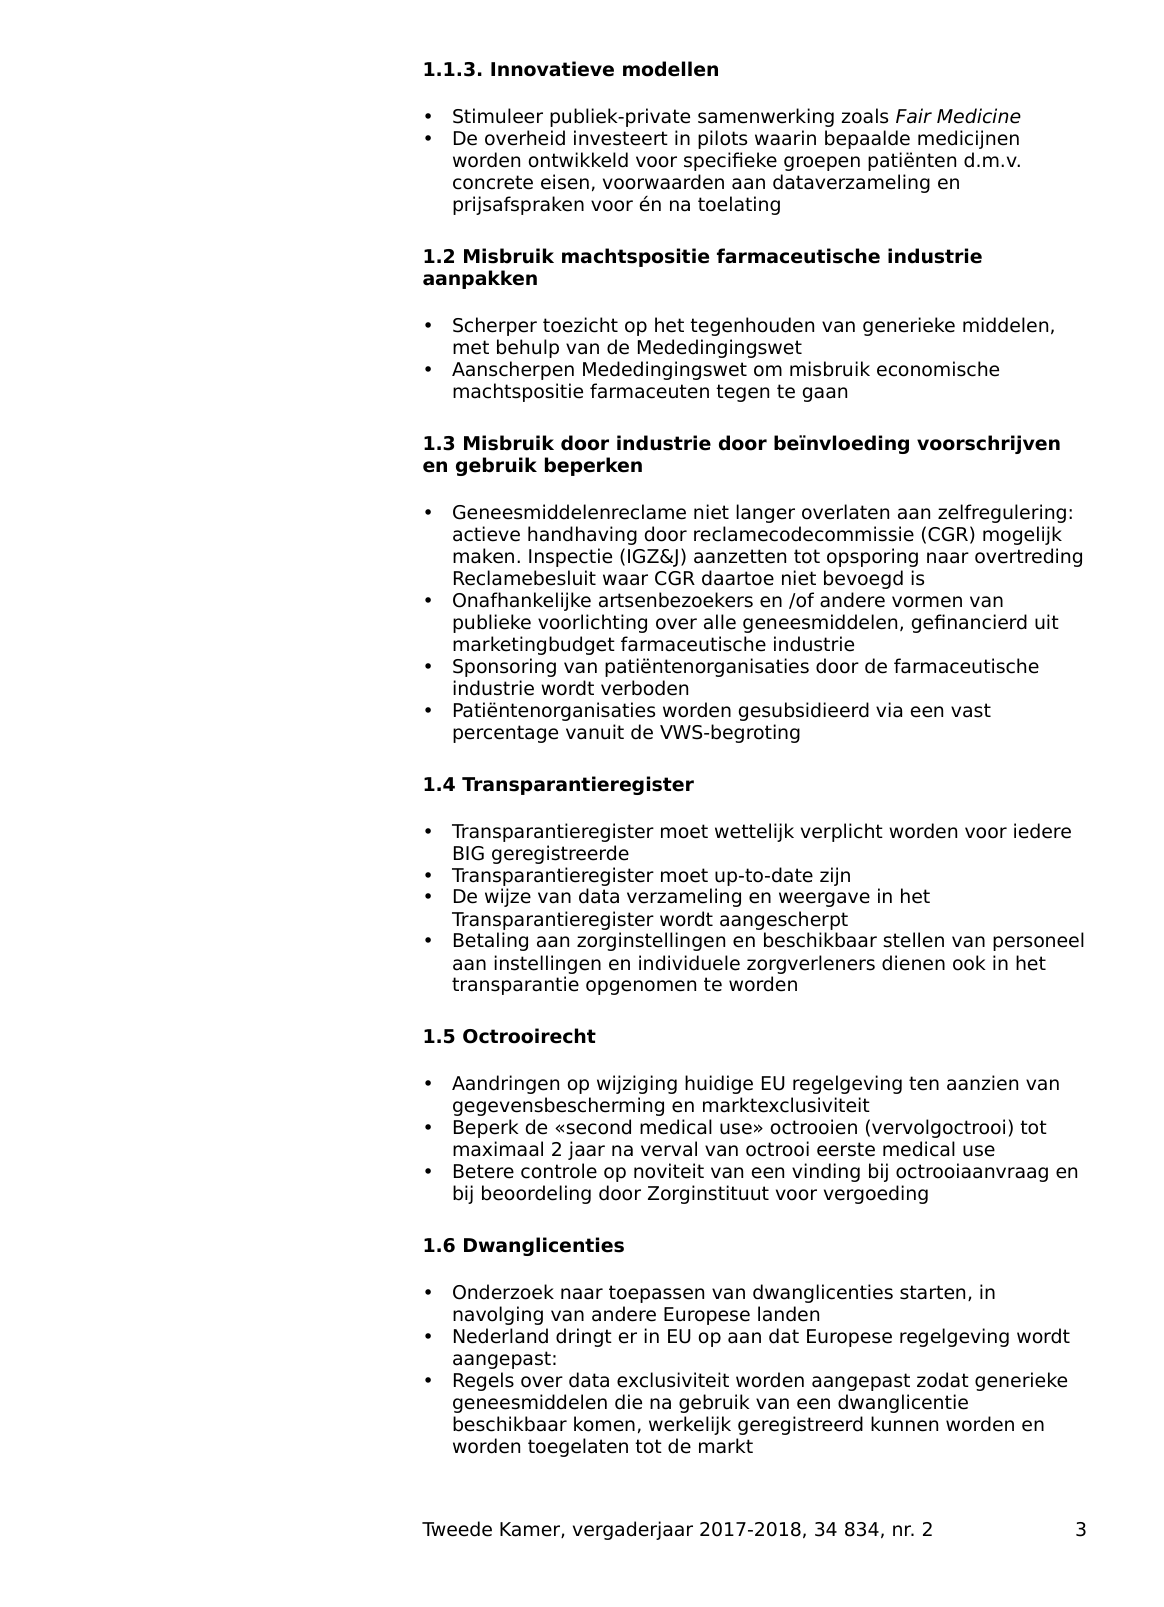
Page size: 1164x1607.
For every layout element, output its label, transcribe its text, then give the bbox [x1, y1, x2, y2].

text • Nederland dringt er in EU op aan dat Europese regelgeving wordt aangepast: [422, 1326, 1087, 1370]
text • Betaling aan zorginstellingen en beschikbaar stellen van personeel aan instellingen en individuele zorgverleners dienen ook in het transparantie opgenomen te worden [422, 930, 1087, 996]
text • Scherper toezicht op het tegenhouden van generieke middelen, met behulp van de Mededingingswet [422, 315, 1087, 359]
text • Regels over data exclusiviteit worden aangepast zodat generieke geneesmiddelen die na gebruik van een dwanglicentie beschikbaar komen, werkelijk geregistreerd kunnen worden en worden toegelaten tot de markt [422, 1370, 1087, 1458]
text • De overheid investeert in pilots waarin bepaalde medicijnen worden ontwikkeld voor specifieke groepen patiënten d.m.v. concrete eisen, voorwaarden aan dataverzameling en prijsafspraken voor én na toelating [422, 128, 1087, 216]
subtitle 1.2 Misbruik machtspositie farmaceutische industrie aanpakken [422, 246, 1087, 290]
text • Stimuleer publiek-private samenwerking zoals Fair Medicine [422, 106, 1087, 128]
text • Sponsoring van patiëntenorganisaties door de farmaceutische industrie wordt verboden [422, 656, 1087, 699]
text • Transparantieregister moet up-to-date zijn [422, 864, 1087, 886]
text • Transparantieregister moet wettelijk verplicht worden voor iedere BIG geregistreerde [422, 821, 1087, 864]
text • Geneesmiddelenreclame niet langer overlaten aan zelfregulering: actieve handhaving door reclamecodecommissie (CGR) mogelijk maken. Inspectie (IGZ&J) aanzetten tot opsporing naar overtreding Reclamebesluit waar CGR daartoe niet bevoegd is [422, 502, 1087, 590]
text • Aandringen op wijziging huidige EU regelgeving ten aanzien van gegevensbescherming en marktexclusiviteit [422, 1073, 1087, 1117]
text • Betere controle op noviteit van een vinding bij octrooiaanvraag en bij beoordeling door Zorginstituut voor vergoeding [422, 1161, 1087, 1205]
subtitle 1.3 Misbruik door industrie door beïnvloeding voorschrijven en gebruik beperken [422, 433, 1087, 477]
text • Patiëntenorganisaties worden gesubsidieerd via een vast percentage vanuit de VWS-begroting [422, 699, 1087, 743]
text • Beperk de «second medical use» octrooien (vervolgoctrooi) tot maximaal 2 jaar na verval van octrooi eerste medical use [422, 1117, 1087, 1161]
subtitle 1.6 Dwanglicenties [422, 1235, 1087, 1257]
subtitle 1.1.3. Innovatieve modellen [422, 59, 1087, 81]
text • Onafhankelijke artsenbezoekers en /of andere vormen van publieke voorlichting over alle geneesmiddelen, gefinancierd uit marketingbudget farmaceutische industrie [422, 590, 1087, 656]
text • Onderzoek naar toepassen van dwanglicenties starten, in navolging van andere Europese landen [422, 1282, 1087, 1326]
text • De wijze van data verzameling en weergave in het Transparantieregister wordt aangescherpt [422, 886, 1087, 930]
subtitle 1.4 Transparantieregister [422, 773, 1087, 796]
subtitle 1.5 Octrooirecht [422, 1026, 1087, 1048]
text • Aanscherpen Mededingingswet om misbruik economische machtspositie farmaceuten tegen te gaan [422, 359, 1087, 403]
